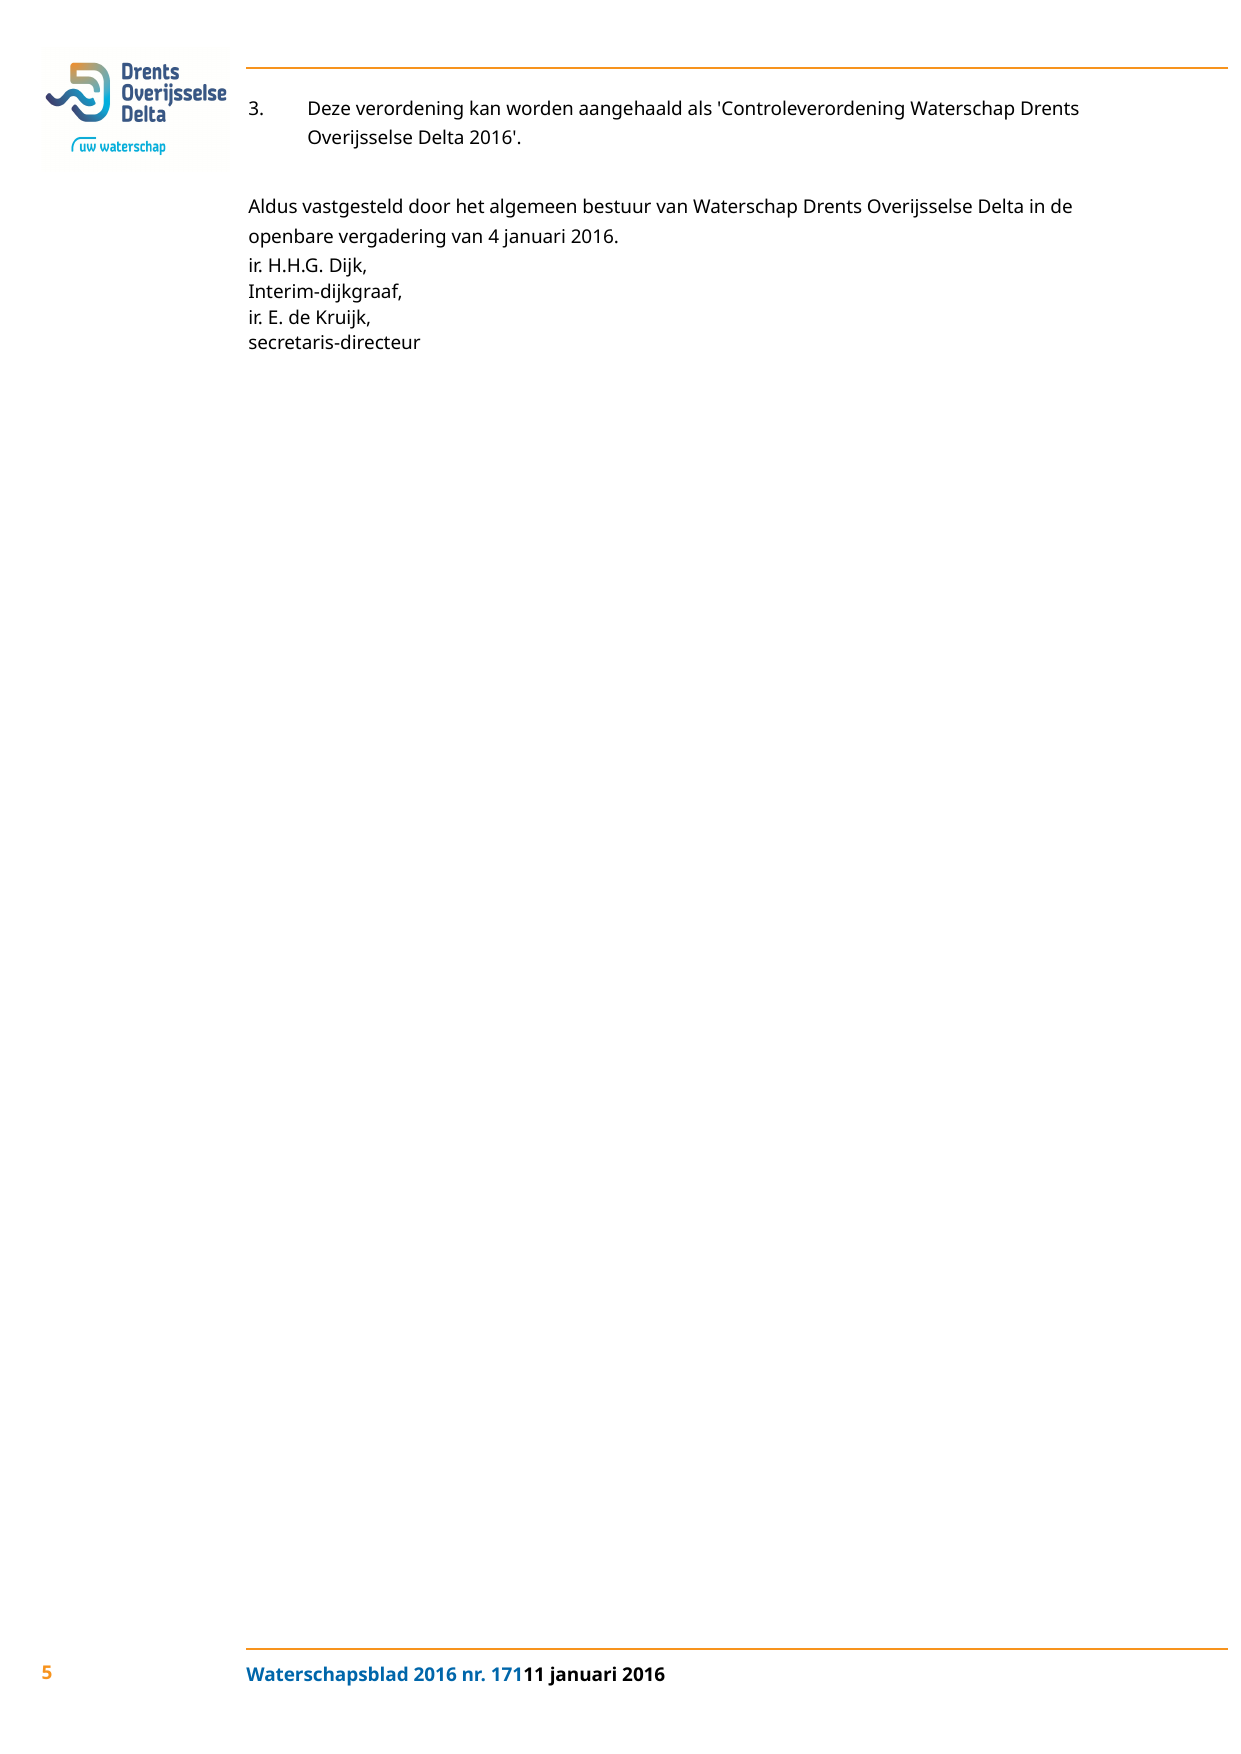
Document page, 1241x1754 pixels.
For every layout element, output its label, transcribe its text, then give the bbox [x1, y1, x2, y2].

text Interim-dijkgraaf, [248, 278, 1152, 304]
text secretaris-directeur [248, 329, 1152, 355]
text ir. H.H.G. Dijk, [248, 252, 1152, 278]
text Aldus vastgesteld door het algemeen bestuur van Waterschap Drents Overijsselse Delta in de openbare vergadering van 4 januari 2016. [248, 193, 1152, 248]
list Deze verordening kan worden aangehaald als 'Controleverordening Waterschap Drents Overijsselse Delta 2016'. [248, 95, 1152, 150]
picture [41, 47, 231, 172]
text ir. E. de Kruijk, [248, 304, 1152, 329]
